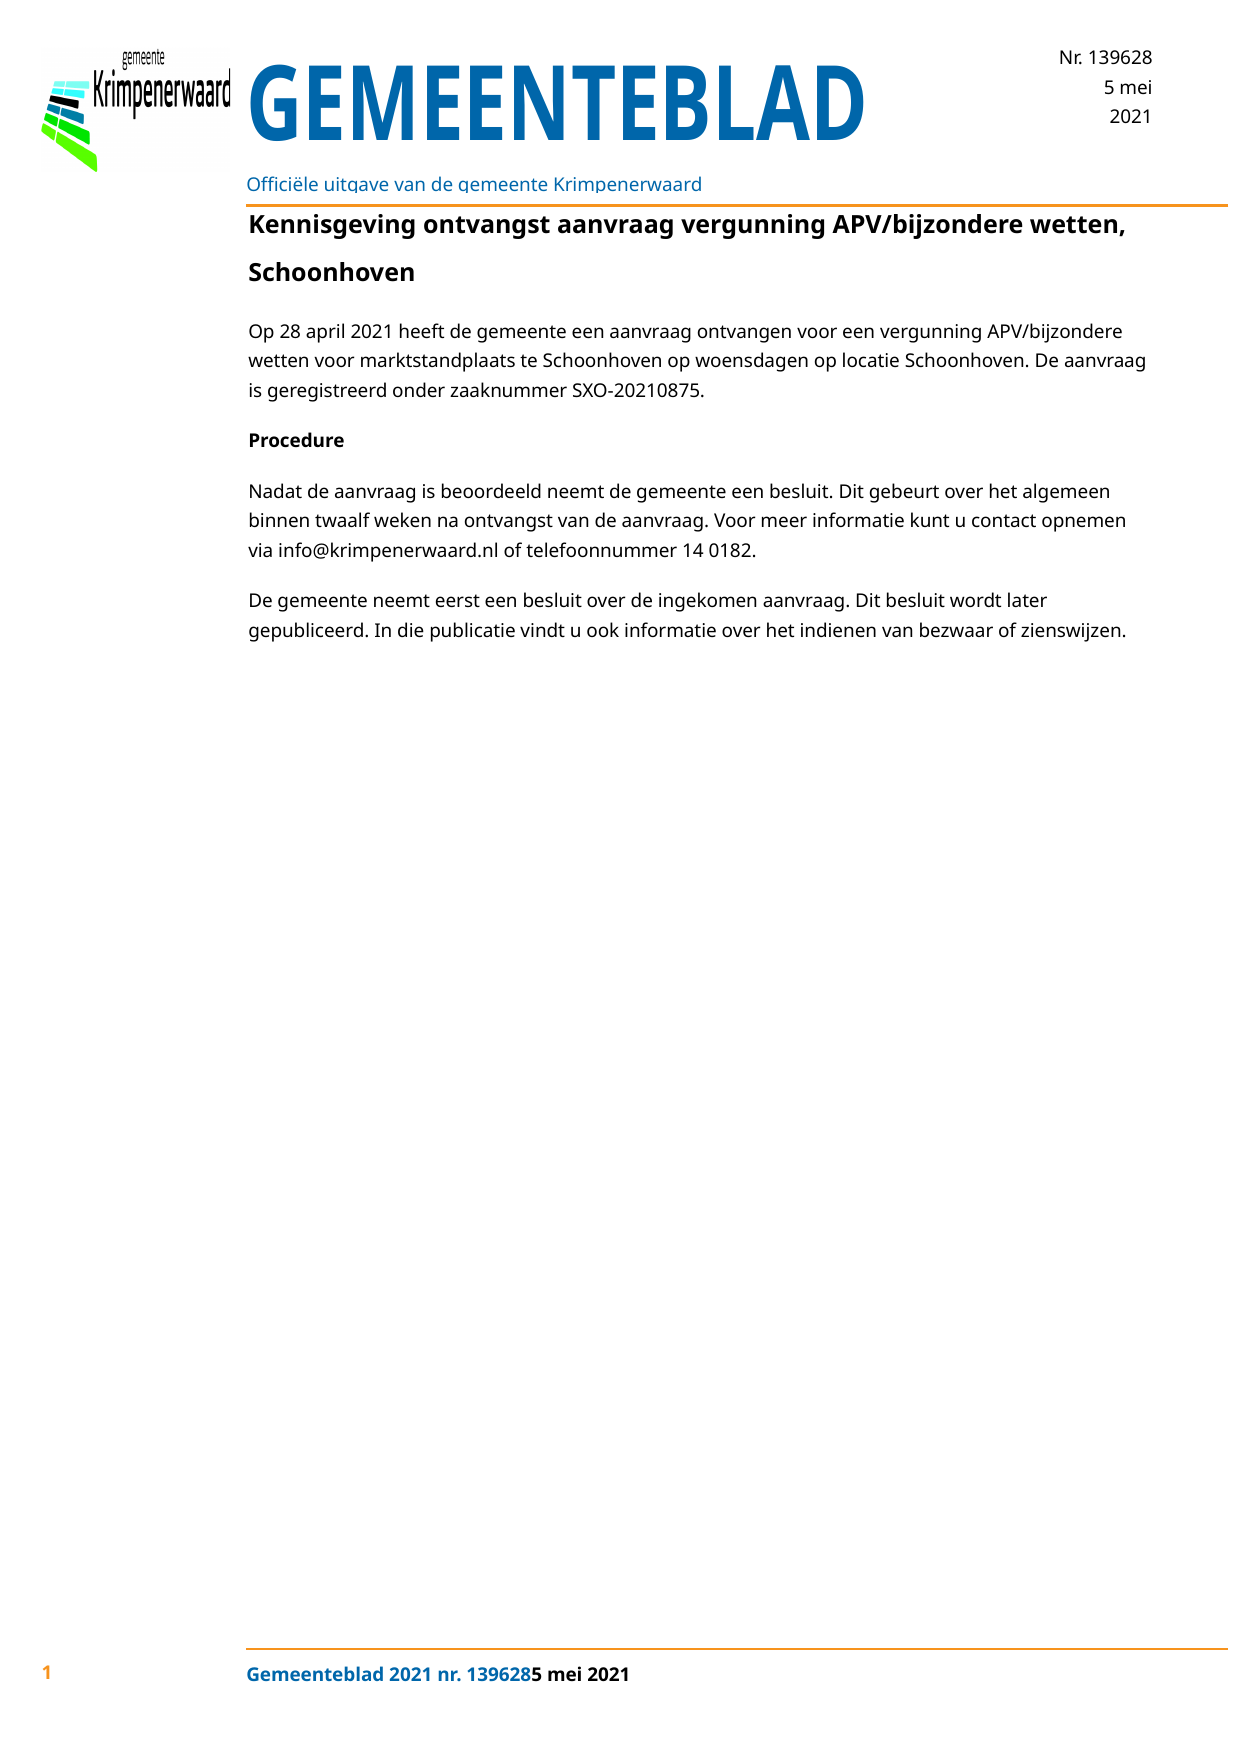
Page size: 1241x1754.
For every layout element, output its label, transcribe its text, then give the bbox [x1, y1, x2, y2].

text Procedure [248, 427, 1152, 453]
text Nadat de aanvraag is beoordeeld neemt de gemeente een besluit. Dit gebeurt over het algemeen binnen twaalf weken na ontvangst van de aanvraag. Voor meer informatie kunt u contact opnemen via info@krimpenerwaard.nl of telefoonnummer 14 0182. [248, 478, 1152, 563]
text Op 28 april 2021 heeft de gemeente een aanvraag ontvangen voor een vergunning APV/bijzondere wetten voor marktstandplaats te Schoonhoven op woensdagen op locatie Schoonhoven. De aanvraag is geregistreerd onder zaaknummer SXO-20210875. [248, 318, 1152, 403]
picture [41, 47, 231, 172]
text Kennisgeving ontvangst aanvraag vergunning APV/bijzondere wetten, Schoonhoven [248, 207, 1152, 288]
text De gemeente neemt eerst een besluit over de ingekomen aanvraag. Dit besluit wordt later gepubliceerd. In die publicatie vindt u ook informatie over het indienen van bezwaar of zienswijzen. [248, 587, 1152, 643]
